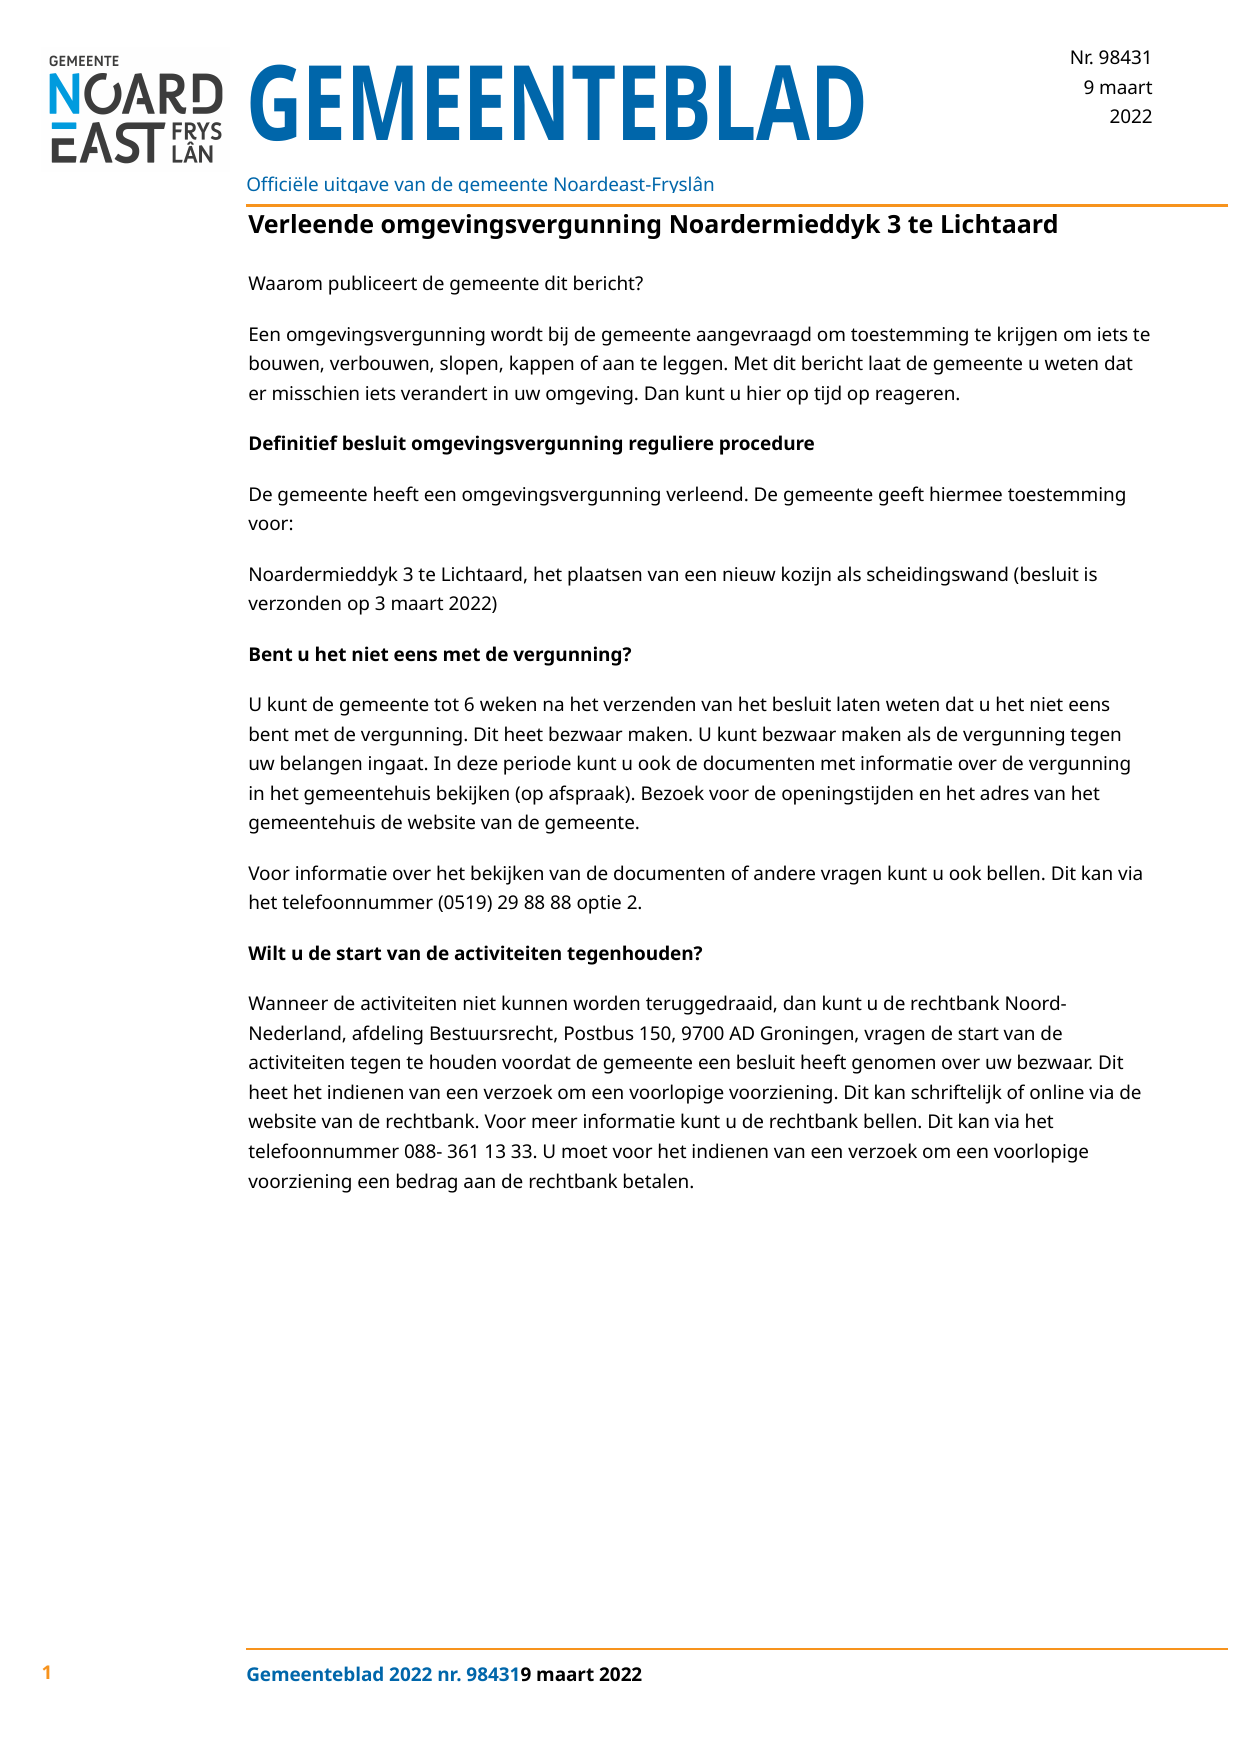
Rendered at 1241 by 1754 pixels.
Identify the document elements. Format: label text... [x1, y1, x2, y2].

text Definitief besluit omgevingsvergunning reguliere procedure [248, 430, 1152, 456]
text Wilt u de start van de activiteiten tegenhouden? [248, 940, 1152, 966]
text Wanneer de activiteiten niet kunnen worden teruggedraaid, dan kunt u de rechtbank Noord-Nederland, afdeling Bestuursrecht, Postbus 150, 9700 AD Groningen, vragen de start van de activiteiten tegen te houden voordat de gemeente een besluit heeft genomen over uw bezwaar. Dit heet het indienen van een verzoek om een voorlopige voorziening. Dit kan schriftelijk of online via de website van de rechtbank. Voor meer informatie kunt u de rechtbank bellen. Dit kan via het telefoonnummer 088- 361 13 33. U moet voor het indienen van een verzoek om een voorlopige voorziening een bedrag aan de rechtbank betalen. [248, 990, 1152, 1193]
text Voor informatie over het bekijken van de documenten of andere vragen kunt u ook bellen. Dit kan via het telefoonnummer (0519) 29 88 88 optie 2. [248, 860, 1152, 915]
text Verleende omgevingsvergunning Noardermieddyk 3 te Lichtaard [248, 207, 1152, 241]
text Waarom publiceert de gemeente dit bericht? [248, 270, 1152, 296]
text Bent u het niet eens met de vergunning? [248, 641, 1152, 666]
text Een omgevingsvergunning wordt bij de gemeente aangevraagd om toestemming te krijgen om iets te bouwen, verbouwen, slopen, kappen of aan te leggen. Met dit bericht laat de gemeente u weten dat er misschien iets verandert in uw omgeving. Dan kunt u hier op tijd op reageren. [248, 321, 1152, 406]
text U kunt de gemeente tot 6 weken na het verzenden van het besluit laten weten dat u het niet eens bent met de vergunning. Dit heet bezwaar maken. U kunt bezwaar maken als de vergunning tegen uw belangen ingaat. In deze periode kunt u ook de documenten met informatie over de vergunning in het gemeentehuis bekijken (op afspraak). Bezoek voor de openingstijden en het adres van het gemeentehuis de website van de gemeente. [248, 691, 1152, 835]
text Noardermieddyk 3 te Lichtaard, het plaatsen van een nieuw kozijn als scheidingswand (besluit is verzonden op 3 maart 2022) [248, 561, 1152, 616]
picture [41, 47, 231, 172]
text De gemeente heeft een omgevingsvergunning verleend. De gemeente geeft hiermee toestemming voor: [248, 481, 1152, 536]
